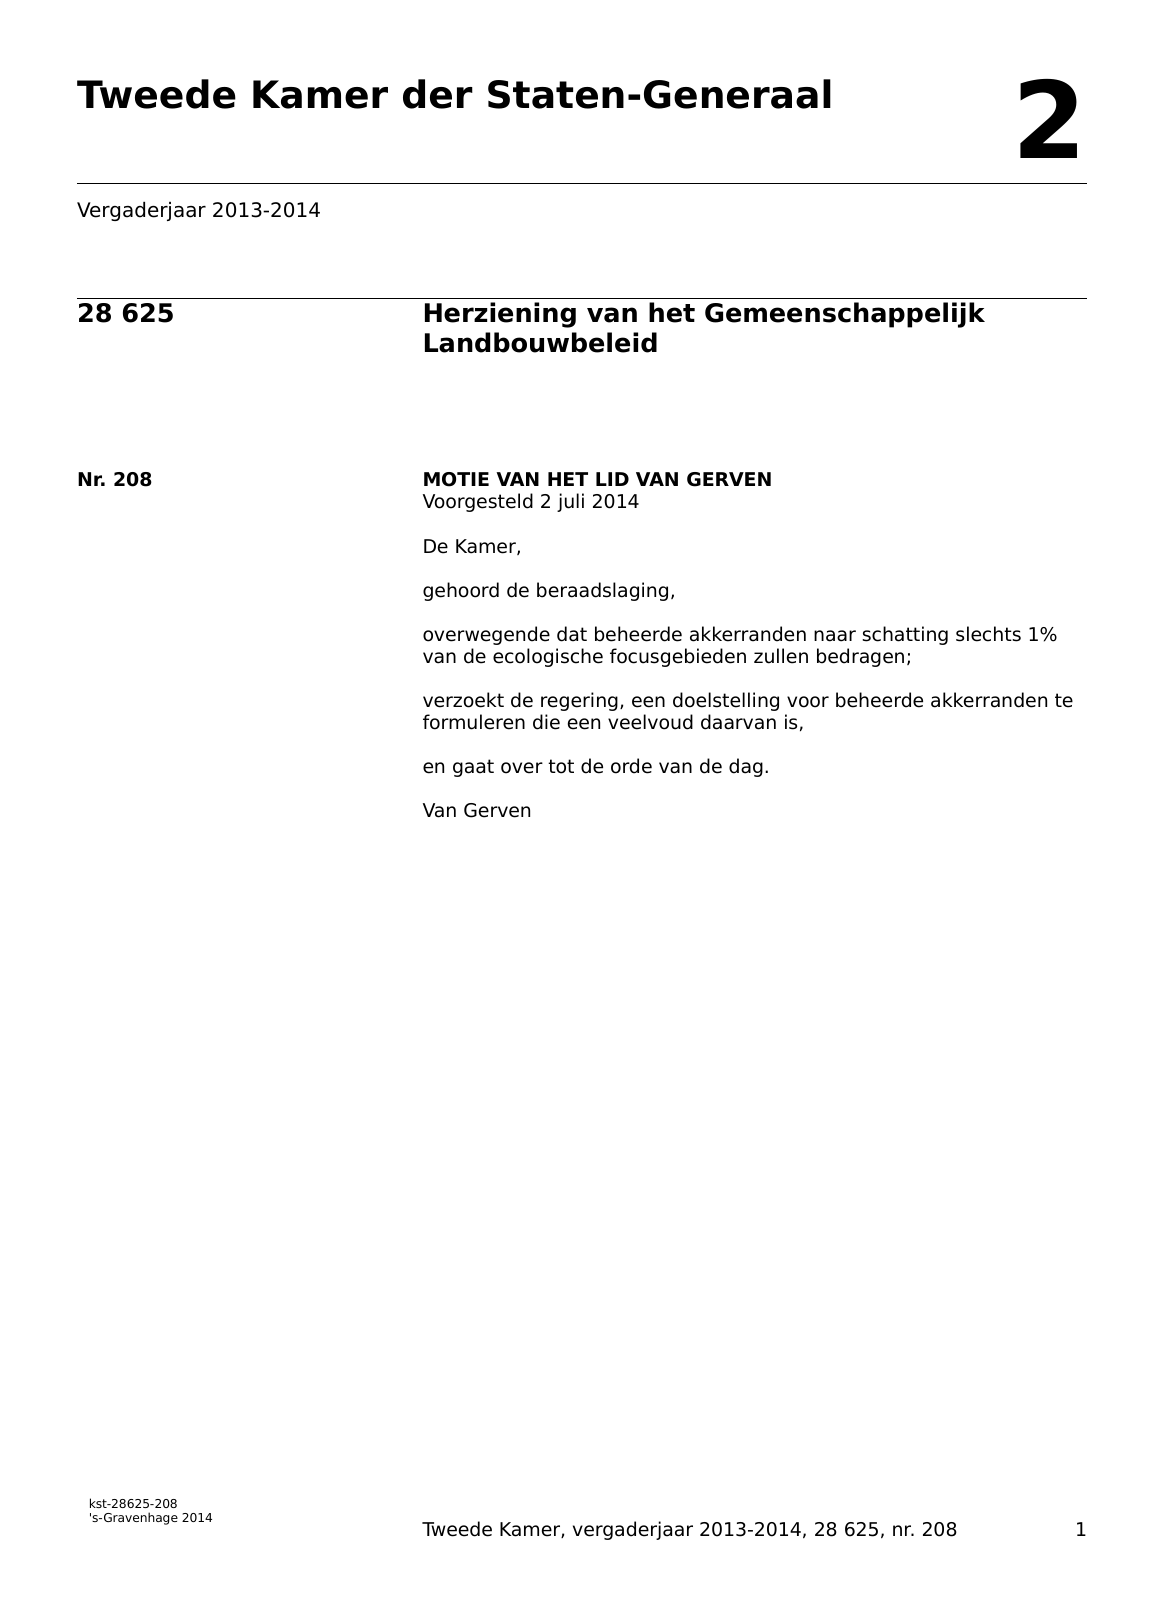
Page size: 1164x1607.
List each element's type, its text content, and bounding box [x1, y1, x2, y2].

table_cell Vergaderjaar 2013-2014 [77, 184, 1087, 298]
table_header 2 [886, 59, 1087, 183]
text kst-28625-208 [88, 1497, 323, 1511]
text De Kamer, [422, 536, 1087, 557]
text en gaat over tot de orde van de dag. [422, 756, 1087, 778]
table_header Tweede Kamer der Staten-Generaal [77, 59, 886, 183]
text gehoord de beraadslaging, [422, 580, 1087, 602]
text Voorgesteld 2 juli 2014 [422, 491, 1087, 513]
subtitle Nr. 208 MOTIE VAN HET LID VAN GERVEN [77, 469, 1087, 491]
subtitle 28 625 Herziening van het Gemeenschappelijk Landbouwbeleid [77, 299, 1087, 358]
text Van Gerven [422, 800, 1087, 822]
text verzoekt de regering, een doelstelling voor beheerde akkerranden te formuleren die een veelvoud daarvan is, [422, 690, 1087, 734]
text overwegende dat beheerde akkerranden naar schatting slechts 1% van de ecologische focusgebieden zullen bedragen; [422, 624, 1087, 668]
text 's-Gravenhage 2014 [88, 1511, 323, 1525]
